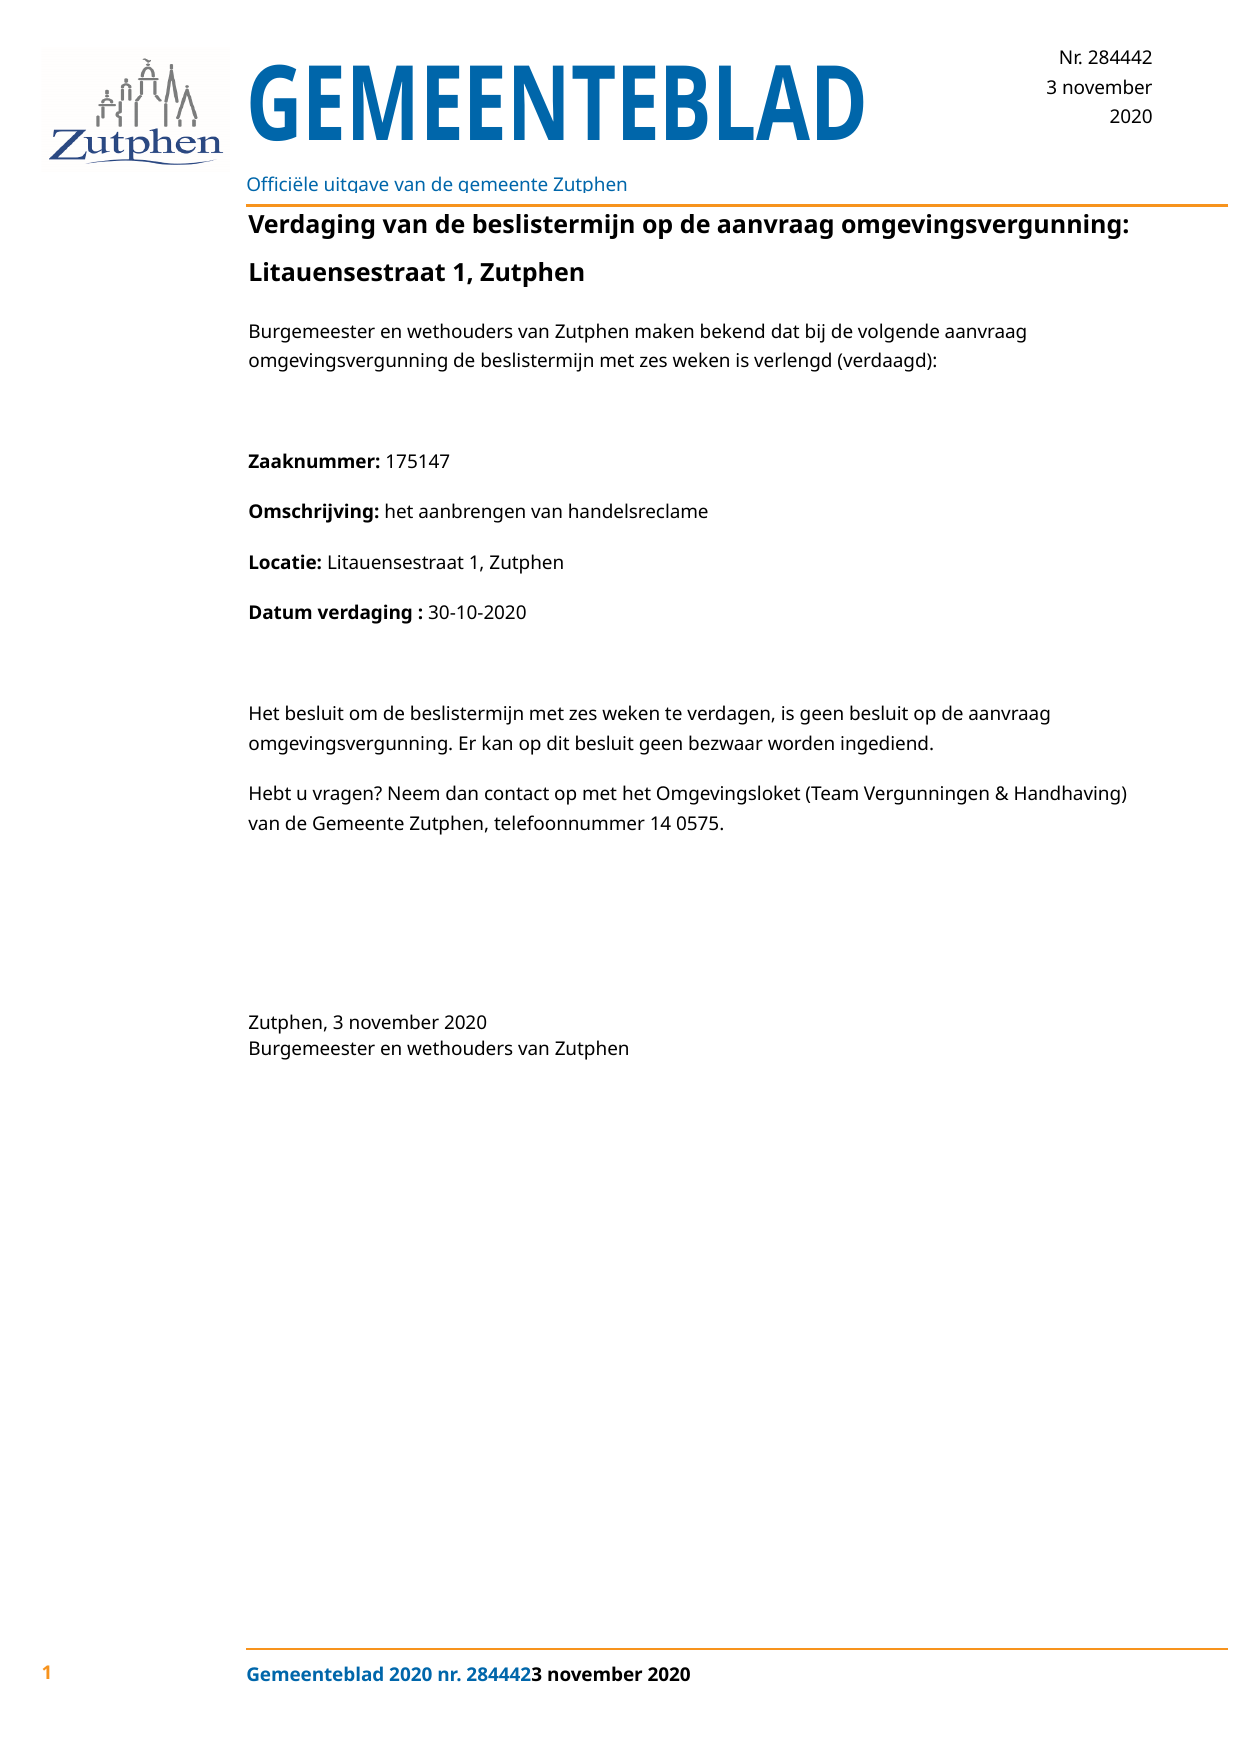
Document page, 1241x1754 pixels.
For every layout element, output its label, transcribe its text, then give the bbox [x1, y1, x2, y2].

text Het besluit om de beslistermijn met zes weken te verdagen, is geen besluit op de aanvraag omgevingsvergunning. Er kan op dit besluit geen bezwaar worden ingediend. [248, 700, 1152, 756]
text Burgemeester en wethouders van Zutphen [248, 1035, 1152, 1061]
text Zaaknummer: 175147 [248, 448, 1152, 474]
picture [41, 47, 231, 172]
text Omschrijving: het aanbrengen van handelsreclame [248, 499, 1152, 524]
text Zutphen, 3 november 2020 [248, 1009, 1152, 1035]
text Datum verdaging : 30-10-2020 [248, 599, 1152, 625]
text Burgemeester en wethouders van Zutphen maken bekend dat bij de volgende aanvraag omgevingsvergunning de beslistermijn met zes weken is verlengd (verdaagd): [248, 318, 1152, 373]
text Verdaging van de beslistermijn op de aanvraag omgevingsvergunning: Litauensestraat 1, Zutphen [248, 207, 1152, 288]
text Hebt u vragen? Neem dan contact op met het Omgevingsloket (Team Vergunningen & Handhaving) van de Gemeente Zutphen, telefoonnummer 14 0575. [248, 780, 1152, 836]
text Locatie: Litauensestraat 1, Zutphen [248, 549, 1152, 575]
